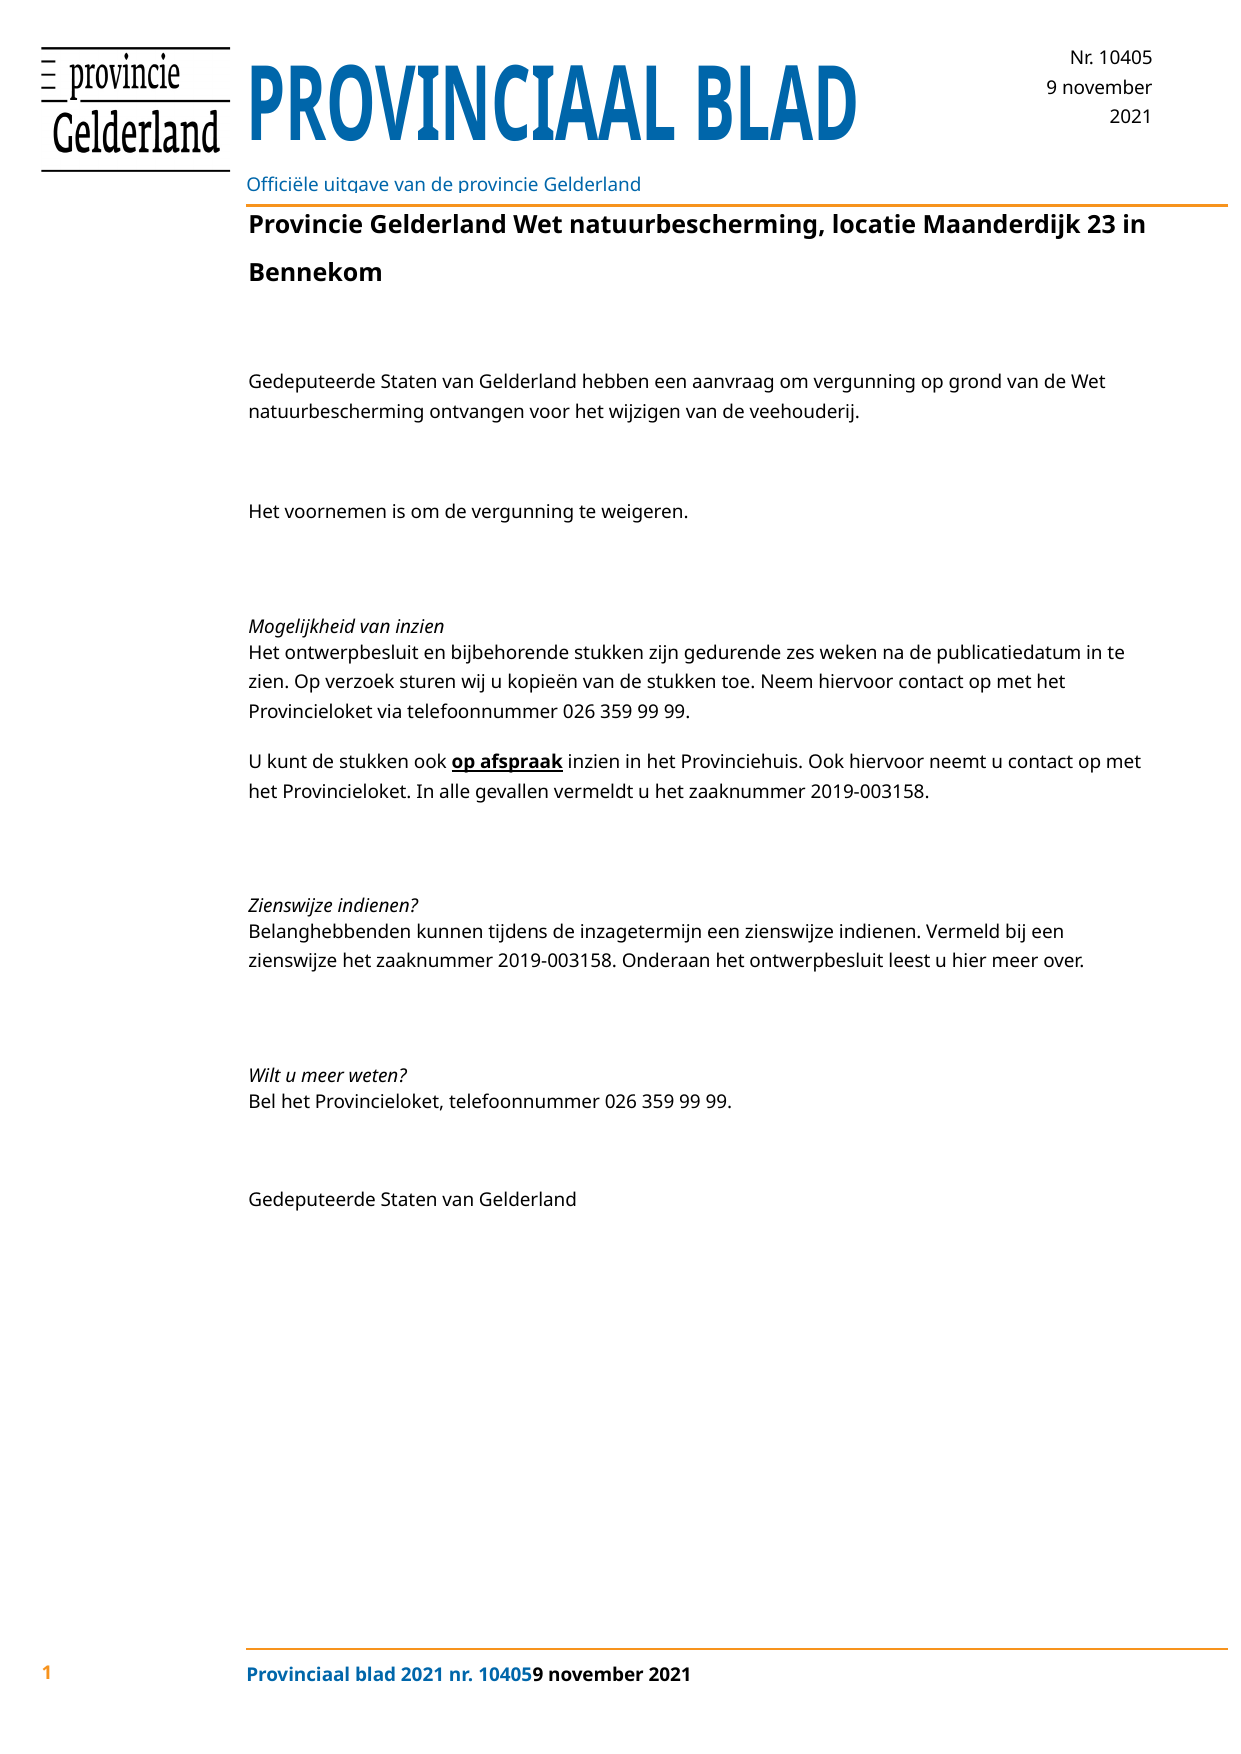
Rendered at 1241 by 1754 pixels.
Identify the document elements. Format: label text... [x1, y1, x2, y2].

text Gedeputeerde Staten van Gelderland [248, 1186, 1152, 1212]
text U kunt de stukken ook op afspraak inzien in het Provinciehuis. Ook hiervoor neemt u contact op met het Provincieloket. In alle gevallen vermeldt u het zaaknummer 2019-003158. [248, 748, 1152, 804]
picture [41, 47, 231, 172]
text Wilt u meer weten? [248, 1062, 1152, 1088]
text Belanghebbenden kunnen tijdens de inzagetermijn een zienswijze indienen. Vermeld bij een zienswijze het zaaknummer 2019-003158. Onderaan het ontwerpbesluit leest u hier meer over. [248, 918, 1152, 973]
text Zienswijze indienen? [248, 892, 1152, 918]
text Mogelijkheid van inzien [248, 613, 1152, 639]
text Het voornemen is om de vergunning te weigeren. [248, 499, 1152, 524]
text Provincie Gelderland Wet natuurbescherming, locatie Maanderdijk 23 in Bennekom [248, 207, 1152, 288]
text Gedeputeerde Staten van Gelderland hebben een aanvraag om vergunning op grond van de Wet natuurbescherming ontvangen voor het wijzigen van de veehouderij. [248, 368, 1152, 424]
text Bel het Provincieloket, telefoonnummer 026 359 99 99. [248, 1088, 1152, 1113]
text Het ontwerpbesluit en bijbehorende stukken zijn gedurende zes weken na de publicatiedatum in te zien. Op verzoek sturen wij u kopieën van de stukken toe. Neem hiervoor contact op met het Provincieloket via telefoonnummer 026 359 99 99. [248, 639, 1152, 724]
